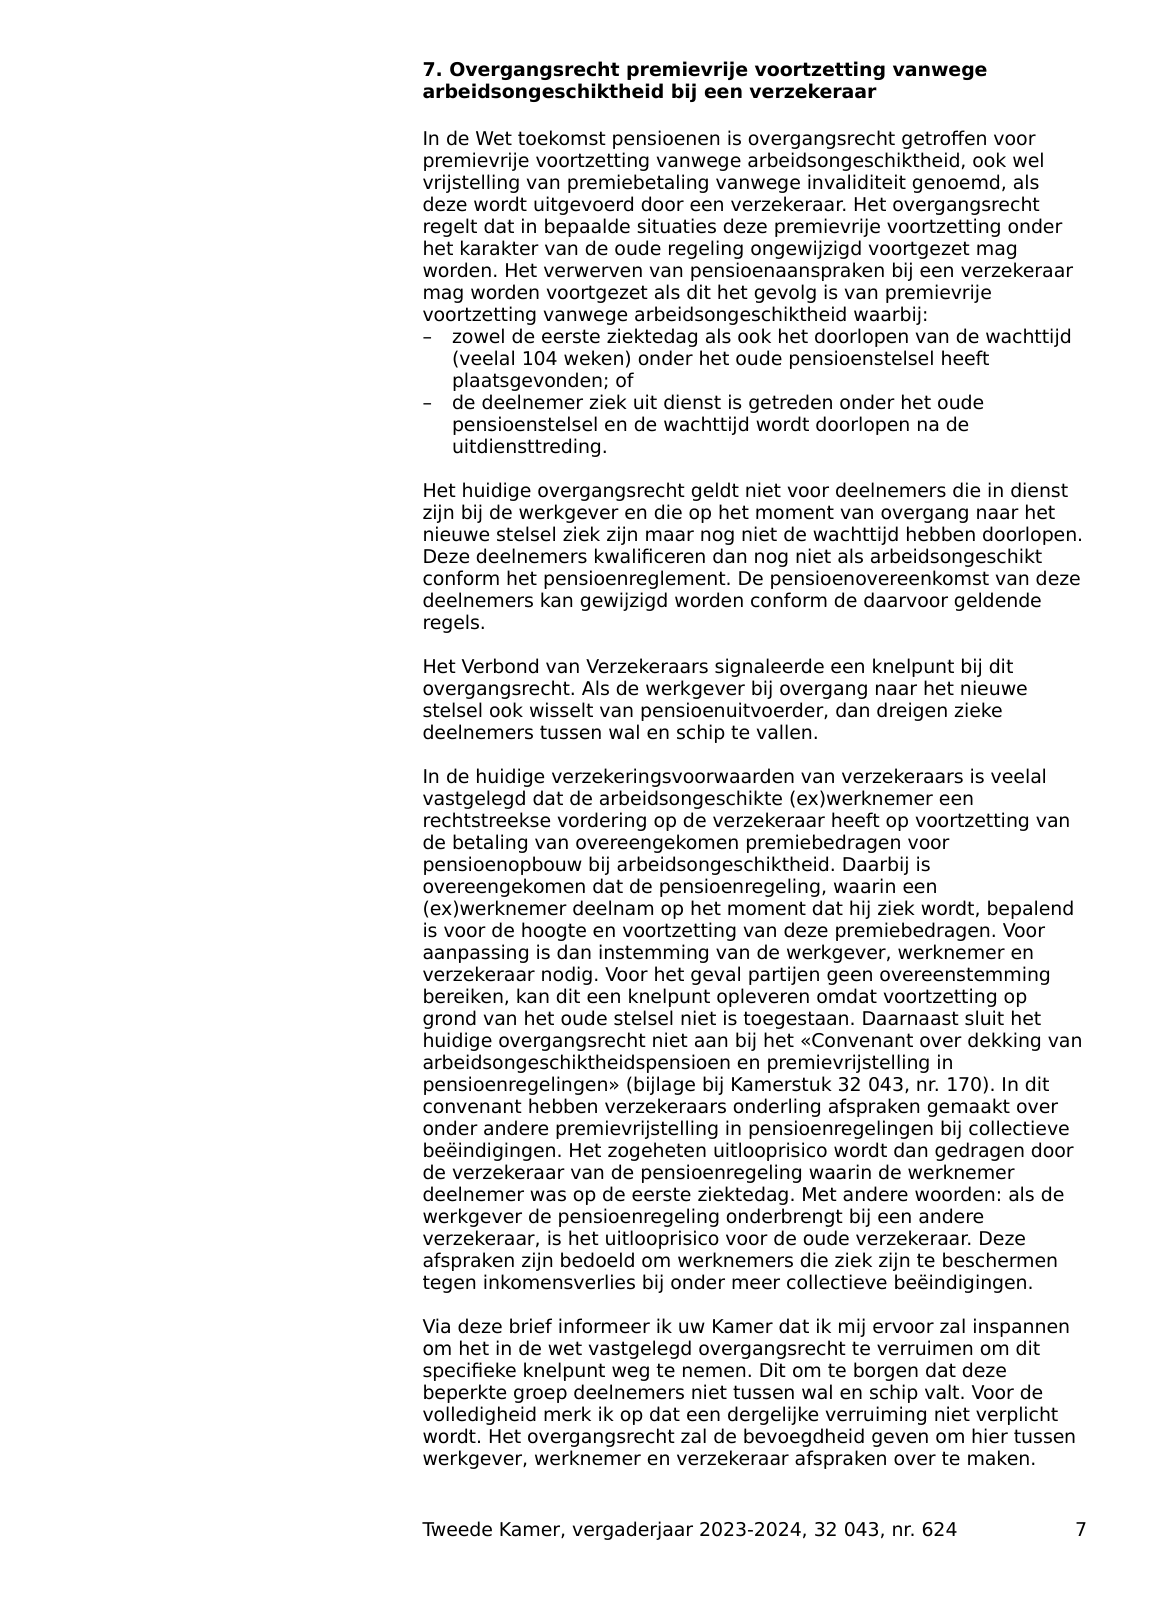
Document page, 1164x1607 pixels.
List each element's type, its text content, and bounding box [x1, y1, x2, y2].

text In de huidige verzekeringsvoorwaarden van verzekeraars is veelal vastgelegd dat de arbeidsongeschikte (ex)werknemer een rechtstreekse vordering op de verzekeraar heeft op voortzetting van de betaling van overeengekomen premiebedragen voor pensioenopbouw bij arbeidsongeschiktheid. Daarbij is overeengekomen dat de pensioenregeling, waarin een (ex)werknemer deelnam op het moment dat hij ziek wordt, bepalend is voor de hoogte en voortzetting van deze premiebedragen. Voor aanpassing is dan instemming van de werkgever, werknemer en verzekeraar nodig. Voor het geval partijen geen overeenstemming bereiken, kan dit een knelpunt opleveren omdat voortzetting op grond van het oude stelsel niet is toegestaan. Daarnaast sluit het huidige overgangsrecht niet aan bij het «Convenant over dekking van arbeidsongeschiktheidspensioen en premievrijstelling in pensioenregelingen» (bijlage bij Kamerstuk 32 043, nr. 170). In dit convenant hebben verzekeraars onderling afspraken gemaakt over onder andere premievrijstelling in pensioenregelingen bij collectieve beëindigingen. Het zogeheten uitlooprisico wordt dan gedragen door de verzekeraar van de pensioenregeling waarin de werknemer deelnemer was op de eerste ziektedag. Met andere woorden: als de werkgever de pensioenregeling onderbrengt bij een andere verzekeraar, is het uitlooprisico voor de oude verzekeraar. Deze afspraken zijn bedoeld om werknemers die ziek zijn te beschermen tegen inkomensverlies bij onder meer collectieve beëindigingen. [422, 766, 1087, 1293]
subtitle 7. Overgangsrecht premievrije voortzetting vanwege arbeidsongeschiktheid bij een verzekeraar [422, 59, 1087, 103]
text – de deelnemer ziek uit dienst is getreden onder het oude pensioenstelsel en de wachttijd wordt doorlopen na de uitdiensttreding. [422, 392, 1087, 458]
text Via deze brief informeer ik uw Kamer dat ik mij ervoor zal inspannen om het in de wet vastgelegd overgangsrecht te verruimen om dit specifieke knelpunt weg te nemen. Dit om te borgen dat deze beperkte groep deelnemers niet tussen wal en schip valt. Voor de volledigheid merk ik op dat een dergelijke verruiming niet verplicht wordt. Het overgangsrecht zal de bevoegdheid geven om hier tussen werkgever, werknemer en verzekeraar afspraken over te maken. [422, 1316, 1087, 1469]
text – zowel de eerste ziektedag als ook het doorlopen van de wachttijd (veelal 104 weken) onder het oude pensioenstelsel heeft plaatsgevonden; of [422, 326, 1087, 392]
text In de Wet toekomst pensioenen is overgangsrecht getroffen voor premievrije voortzetting vanwege arbeidsongeschiktheid, ook wel vrijstelling van premiebetaling vanwege invaliditeit genoemd, als deze wordt uitgevoerd door een verzekeraar. Het overgangsrecht regelt dat in bepaalde situaties deze premievrije voortzetting onder het karakter van de oude regeling ongewijzigd voortgezet mag worden. Het verwerven van pensioenaanspraken bij een verzekeraar mag worden voortgezet als dit het gevolg is van premievrije voortzetting vanwege arbeidsongeschiktheid waarbij: [422, 128, 1087, 326]
text Het Verbond van Verzekeraars signaleerde een knelpunt bij dit overgangsrecht. Als de werkgever bij overgang naar het nieuwe stelsel ook wisselt van pensioenuitvoerder, dan dreigen zieke deelnemers tussen wal en schip te vallen. [422, 656, 1087, 744]
text Het huidige overgangsrecht geldt niet voor deelnemers die in dienst zijn bij de werkgever en die op het moment van overgang naar het nieuwe stelsel ziek zijn maar nog niet de wachttijd hebben doorlopen. Deze deelnemers kwalificeren dan nog niet als arbeidsongeschikt conform het pensioenreglement. De pensioenovereenkomst van deze deelnemers kan gewijzigd worden conform de daarvoor geldende regels. [422, 480, 1087, 634]
